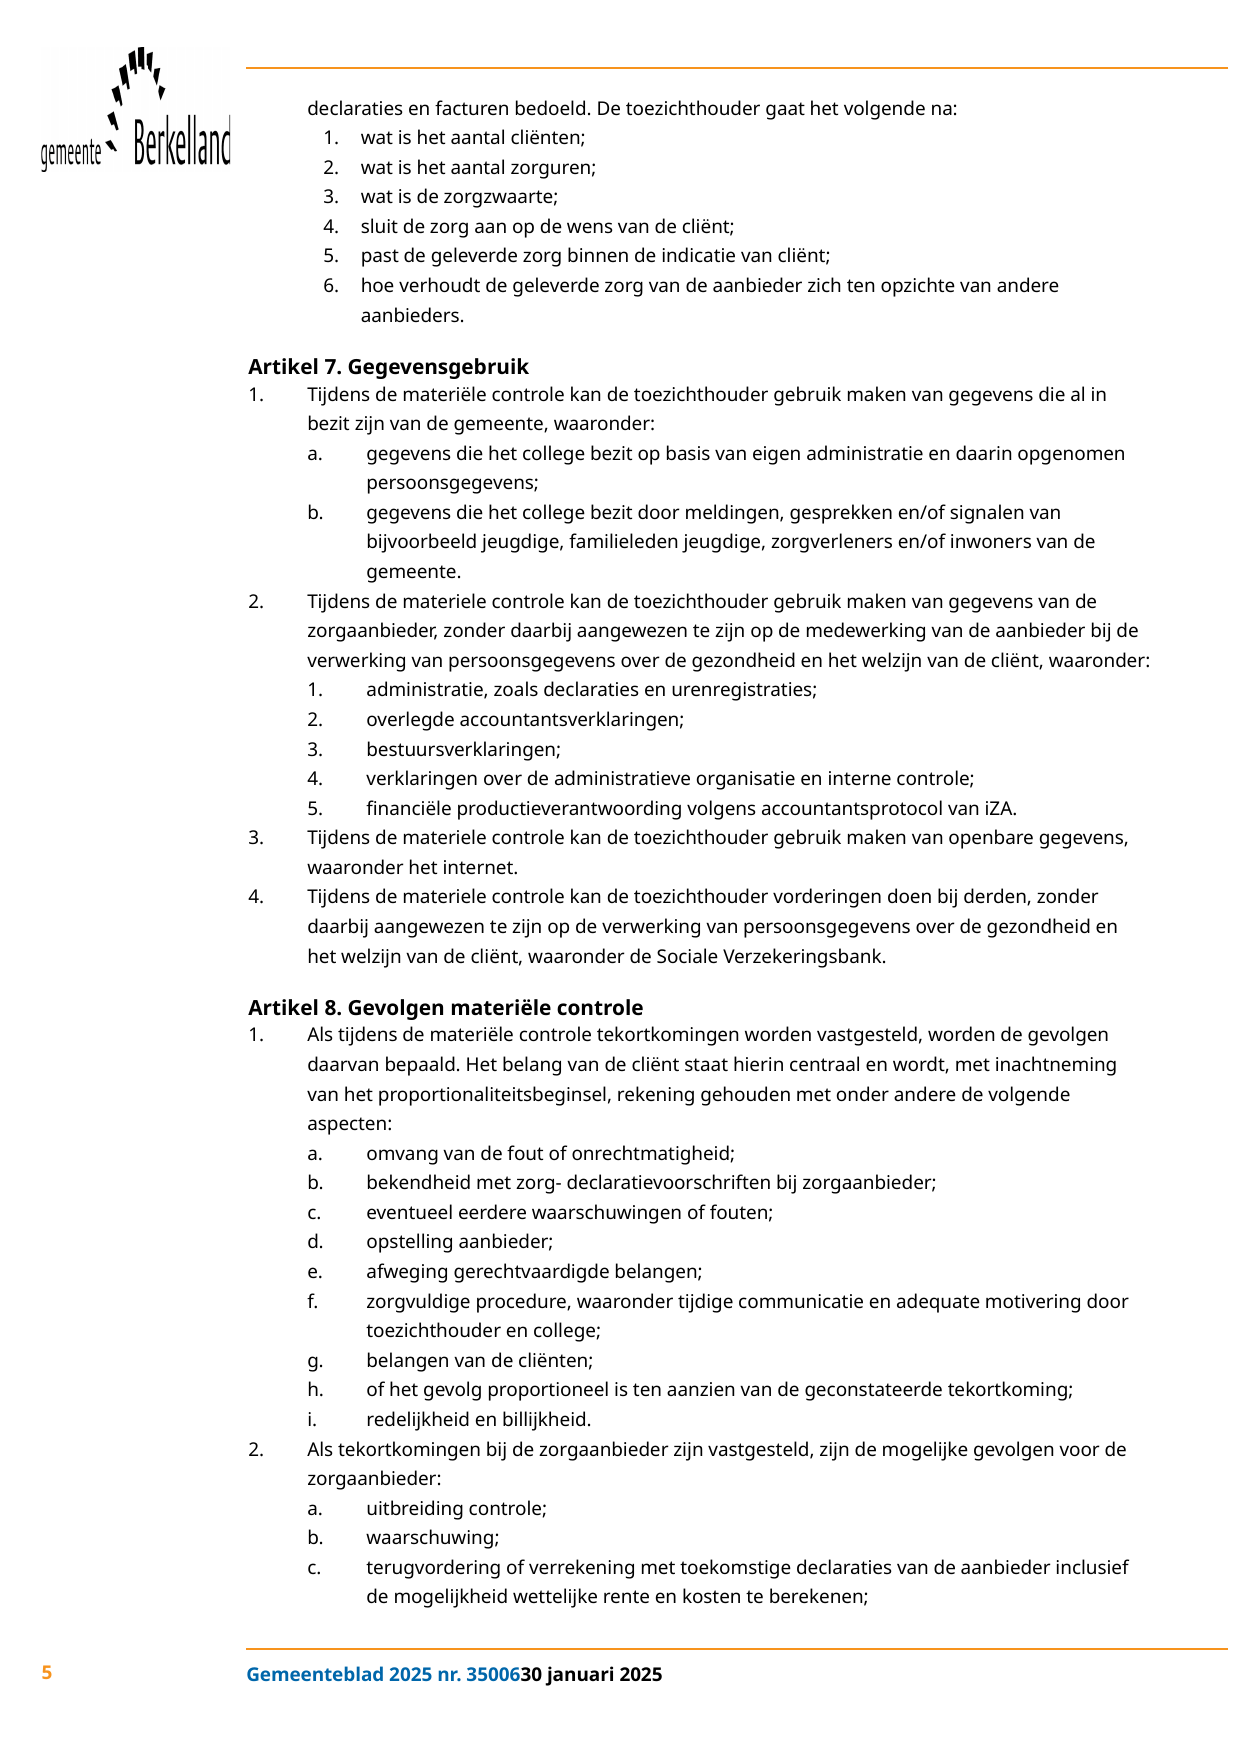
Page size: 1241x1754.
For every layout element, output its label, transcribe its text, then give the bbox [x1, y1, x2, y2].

list financiële productieverantwoording volgens accountantsprotocol van iZA. [307, 795, 1152, 821]
list Tijdens de materiële controle kan de toezichthouder gebruik maken van gegevens die al in bezit zijn van de gemeente, waaronder: [248, 381, 1152, 436]
list bestuursverklaringen; [307, 736, 1152, 761]
list omvang van de fout of onrechtmatigheid; [307, 1140, 1152, 1166]
list wat is het aantal zorguren; [323, 154, 1152, 180]
list Tijdens de materiele controle kan de toezichthouder gebruik maken van gegevens van de zorgaanbieder, zonder daarbij aangewezen te zijn op de medewerking van de aanbieder bij de verwerking van persoonsgegevens over de gezondheid en het welzijn van de cliënt, waaronder: [248, 588, 1152, 673]
text Artikel 8. Gevolgen materiële controle [248, 993, 1152, 1022]
list bekendheid met zorg- declaratievoorschriften bij zorgaanbieder; [307, 1169, 1152, 1195]
list zorgvuldige procedure, waaronder tijdige communicatie en adequate motivering door toezichthouder en college; [307, 1288, 1152, 1343]
list Tijdens de materiele controle kan de toezichthouder gebruik maken van openbare gegevens, waaronder het internet. [248, 824, 1152, 880]
list declaraties en facturen bedoeld. De toezichthouder gaat het volgende na: [248, 95, 1152, 121]
list Als tekortkomingen bij de zorgaanbieder zijn vastgesteld, zijn de mogelijke gevolgen voor de zorgaanbieder: [248, 1436, 1152, 1491]
list opstelling aanbieder; [307, 1229, 1152, 1254]
list afweging gerechtvaardigde belangen; [307, 1258, 1152, 1284]
list verklaringen over de administratieve organisatie en interne controle; [307, 765, 1152, 791]
list terugvordering of verrekening met toekomstige declaraties van de aanbieder inclusief de mogelijkheid wettelijke rente en kosten te berekenen; [307, 1554, 1152, 1609]
list redelijkheid en billijkheid. [307, 1406, 1152, 1432]
list Als tijdens de materiële controle tekortkomingen worden vastgesteld, worden de gevolgen daarvan bepaald. Het belang van de cliënt staat hierin centraal en wordt, met inachtneming van het proportionaliteitsbeginsel, rekening gehouden met onder andere de volgende aspecten: [248, 1022, 1152, 1136]
list gegevens die het college bezit op basis van eigen administratie en daarin opgenomen persoonsgegevens; [307, 440, 1152, 495]
list Tijdens de materiele controle kan de toezichthouder vorderingen doen bij derden, zonder daarbij aangewezen te zijn op de verwerking van persoonsgegevens over de gezondheid en het welzijn van de cliënt, waaronder de Sociale Verzekeringsbank. [248, 884, 1152, 968]
list administratie, zoals declaraties en urenregistraties; [307, 677, 1152, 702]
list waarschuwing; [307, 1524, 1152, 1550]
list eventueel eerdere waarschuwingen of fouten; [307, 1199, 1152, 1225]
list uitbreiding controle; [307, 1495, 1152, 1521]
list sluit de zorg aan op de wens van de cliënt; [323, 213, 1152, 239]
list past de geleverde zorg binnen de indicatie van cliënt; [323, 243, 1152, 268]
list of het gevolg proportioneel is ten aanzien van de geconstateerde tekortkoming; [307, 1377, 1152, 1402]
text Artikel 7. Gegevensgebruik [248, 352, 1152, 381]
list wat is het aantal cliënten; [323, 124, 1152, 150]
picture [41, 47, 231, 172]
list gegevens die het college bezit door meldingen, gesprekken en/of signalen van bijvoorbeeld jeugdige, familieleden jeugdige, zorgverleners en/of inwoners van de gemeente. [307, 499, 1152, 584]
list overlegde accountantsverklaringen; [307, 706, 1152, 732]
list hoe verhoudt de geleverde zorg van de aanbieder zich ten opzichte van andere aanbieders. [323, 272, 1152, 328]
list belangen van de cliënten; [307, 1347, 1152, 1373]
list wat is de zorgzwaarte; [323, 183, 1152, 209]
